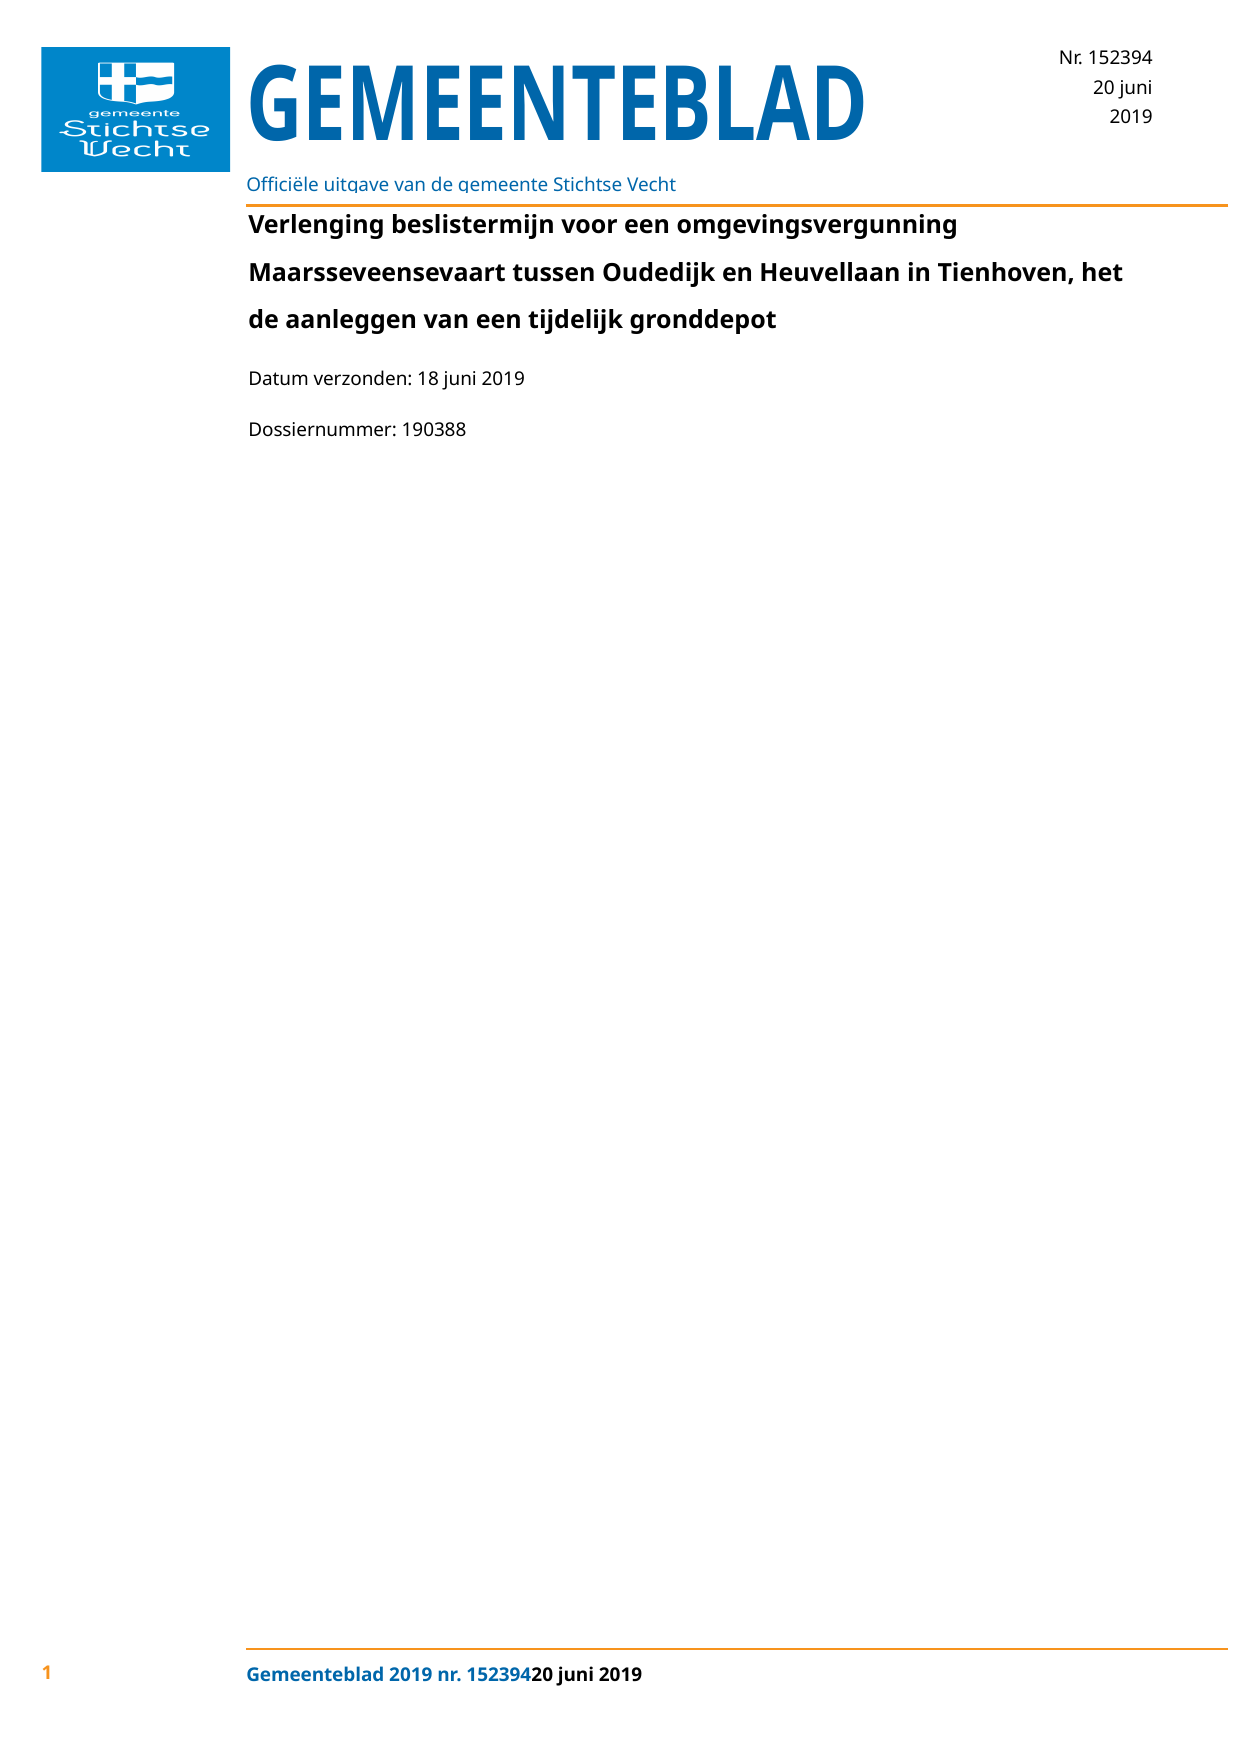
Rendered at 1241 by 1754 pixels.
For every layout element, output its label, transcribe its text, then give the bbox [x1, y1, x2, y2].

picture [137, 63, 174, 103]
text Verlenging beslistermijn voor een omgevingsvergunning Maarsseveensevaart tussen Oudedijk en Heuvellaan in Tienhoven, het de aanleggen van een tijdelijk gronddepot [248, 207, 1152, 336]
text Dossiernummer: 190388 [248, 416, 1152, 442]
text Datum verzonden: 18 juni 2019 [248, 366, 1152, 391]
picture [99, 63, 135, 101]
